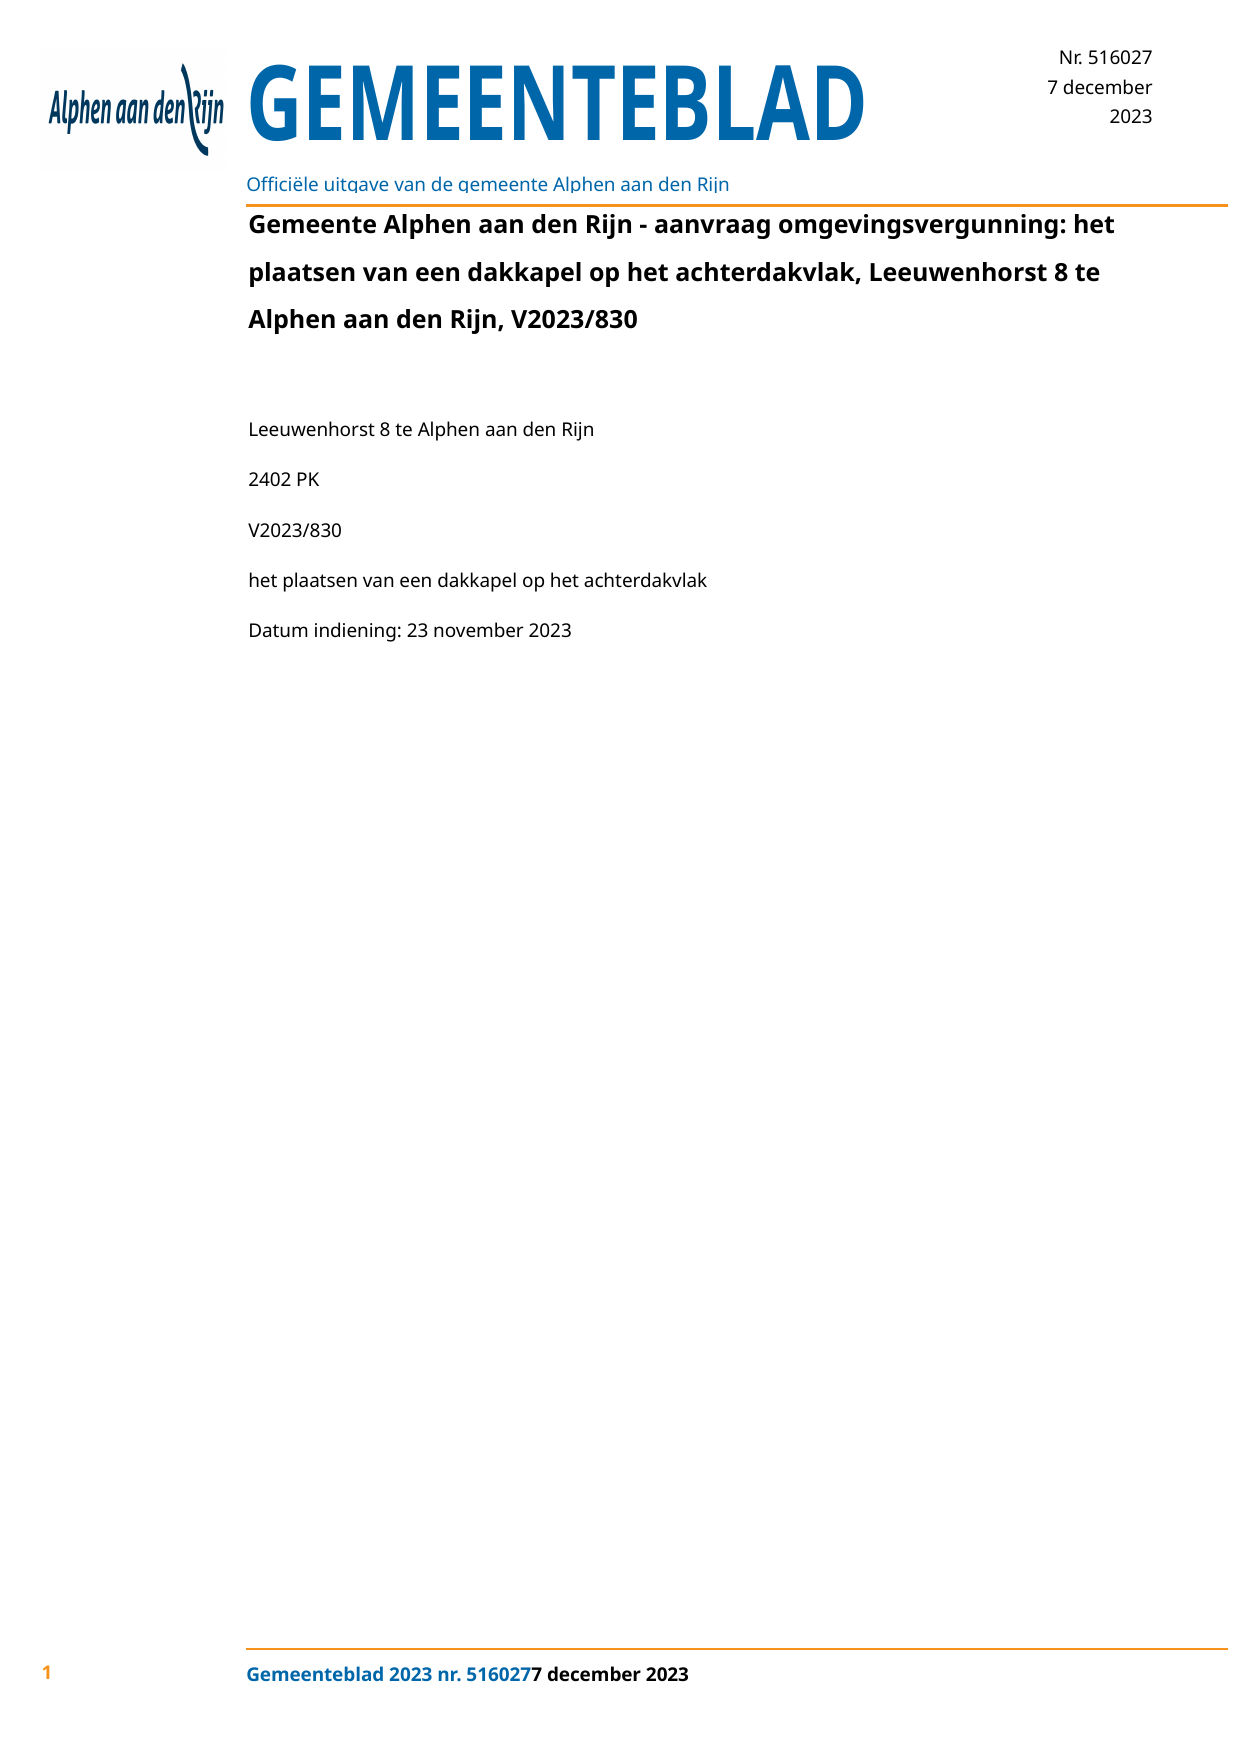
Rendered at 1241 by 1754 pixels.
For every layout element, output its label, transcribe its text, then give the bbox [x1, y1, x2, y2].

text V2023/830 [248, 517, 1152, 542]
text Gemeente Alphen aan den Rijn - aanvraag omgevingsvergunning: het plaatsen van een dakkapel op het achterdakvlak, Leeuwenhorst 8 te Alphen aan den Rijn, V2023/830 [248, 207, 1152, 336]
text Leeuwenhorst 8 te Alphen aan den Rijn [248, 416, 1152, 442]
text Datum indiening: 23 november 2023 [248, 618, 1152, 643]
picture [41, 47, 231, 172]
text 2402 PK [248, 466, 1152, 492]
text het plaatsen van een dakkapel op het achterdakvlak [248, 567, 1152, 593]
